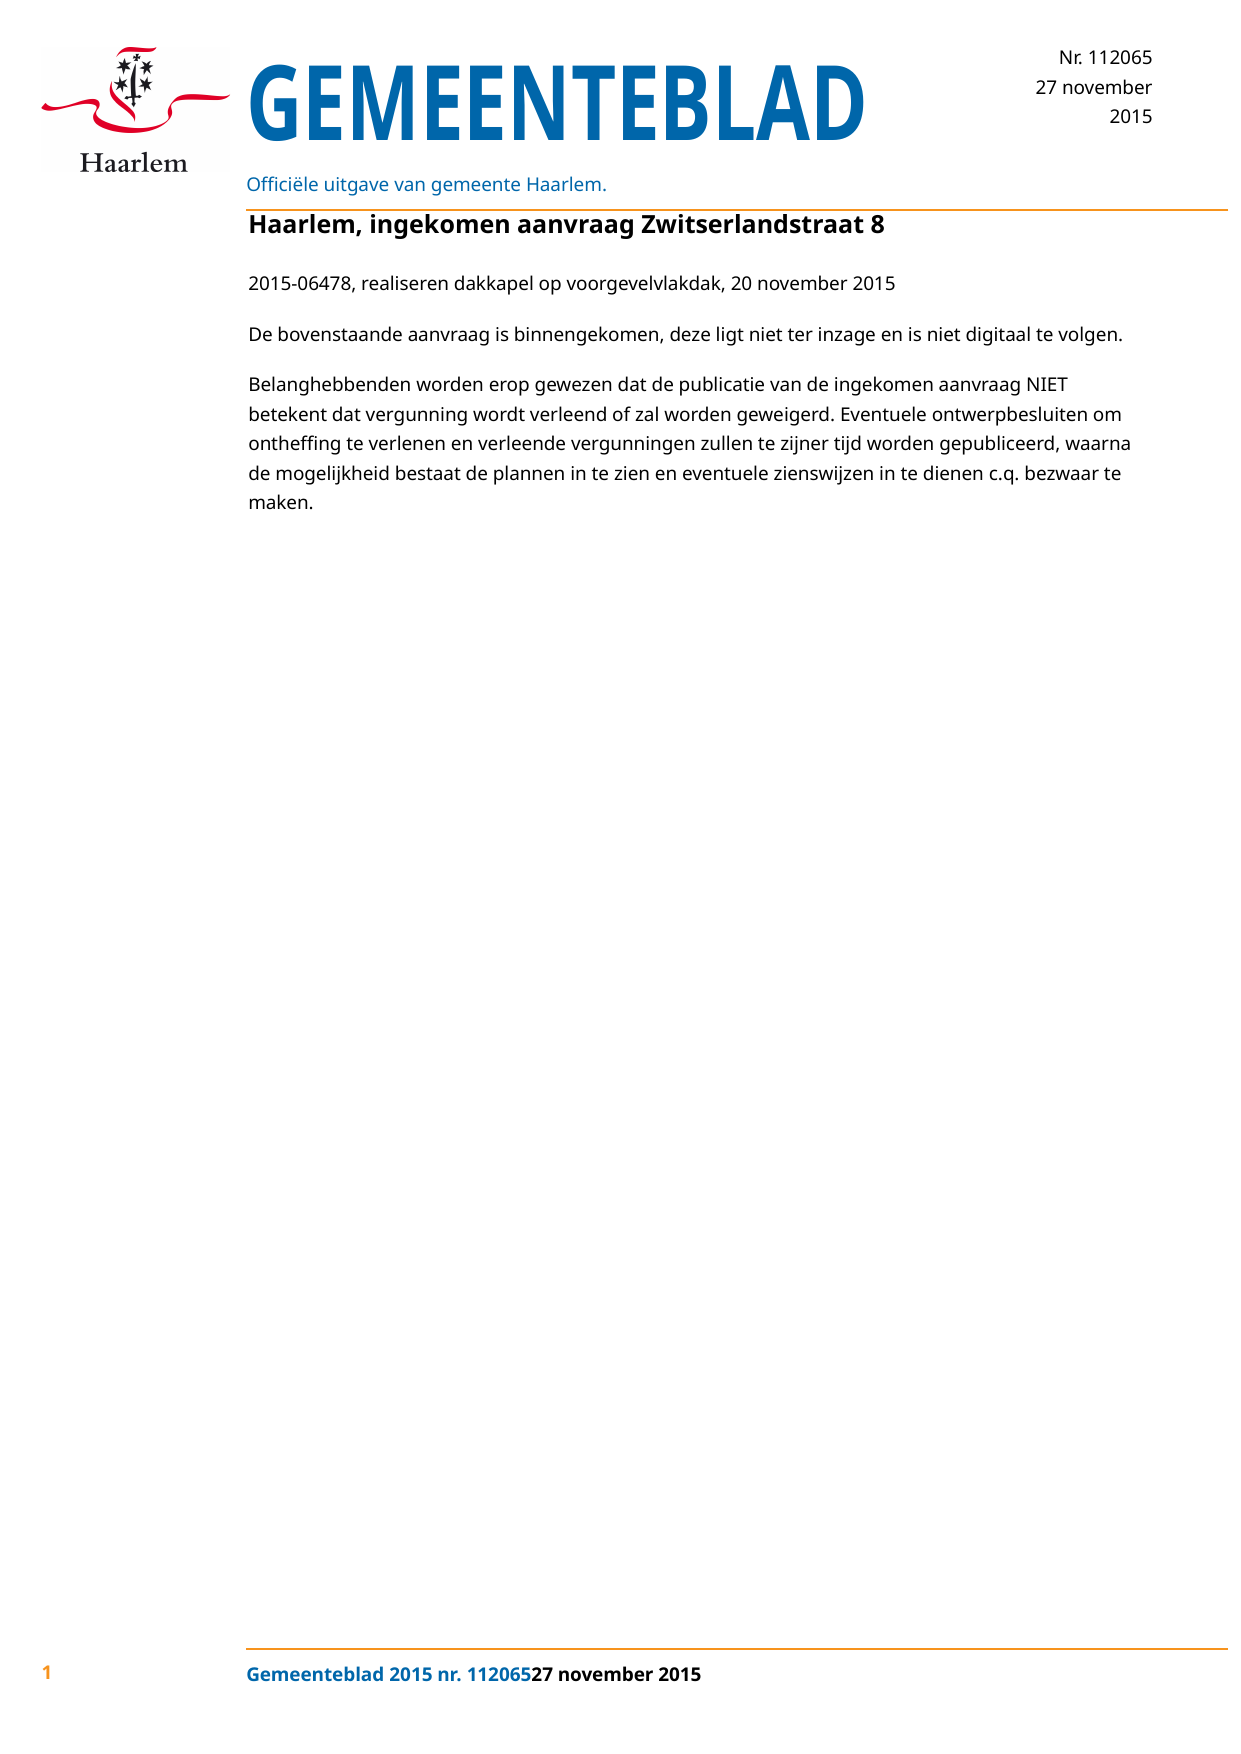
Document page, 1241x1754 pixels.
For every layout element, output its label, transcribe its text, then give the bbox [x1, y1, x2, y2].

text Belanghebbenden worden erop gewezen dat de publicatie van de ingekomen aanvraag NIET betekent dat vergunning wordt verleend of zal worden geweigerd. Eventuele ontwerpbesluiten om ontheffing te verlenen en verleende vergunningen zullen te zijner tijd worden gepubliceerd, waarna de mogelijkheid bestaat de plannen in te zien en eventuele zienswijzen in te dienen c.q. bezwaar te maken. [248, 371, 1152, 515]
text 2015-06478, realiseren dakkapel op voorgevelvlakdak, 20 november 2015 [248, 270, 1152, 296]
text De bovenstaande aanvraag is binnengekomen, deze ligt niet ter inzage en is niet digitaal te volgen. [248, 321, 1152, 346]
picture [41, 47, 231, 172]
text Haarlem, ingekomen aanvraag Zwitserlandstraat 8 [248, 211, 1152, 241]
